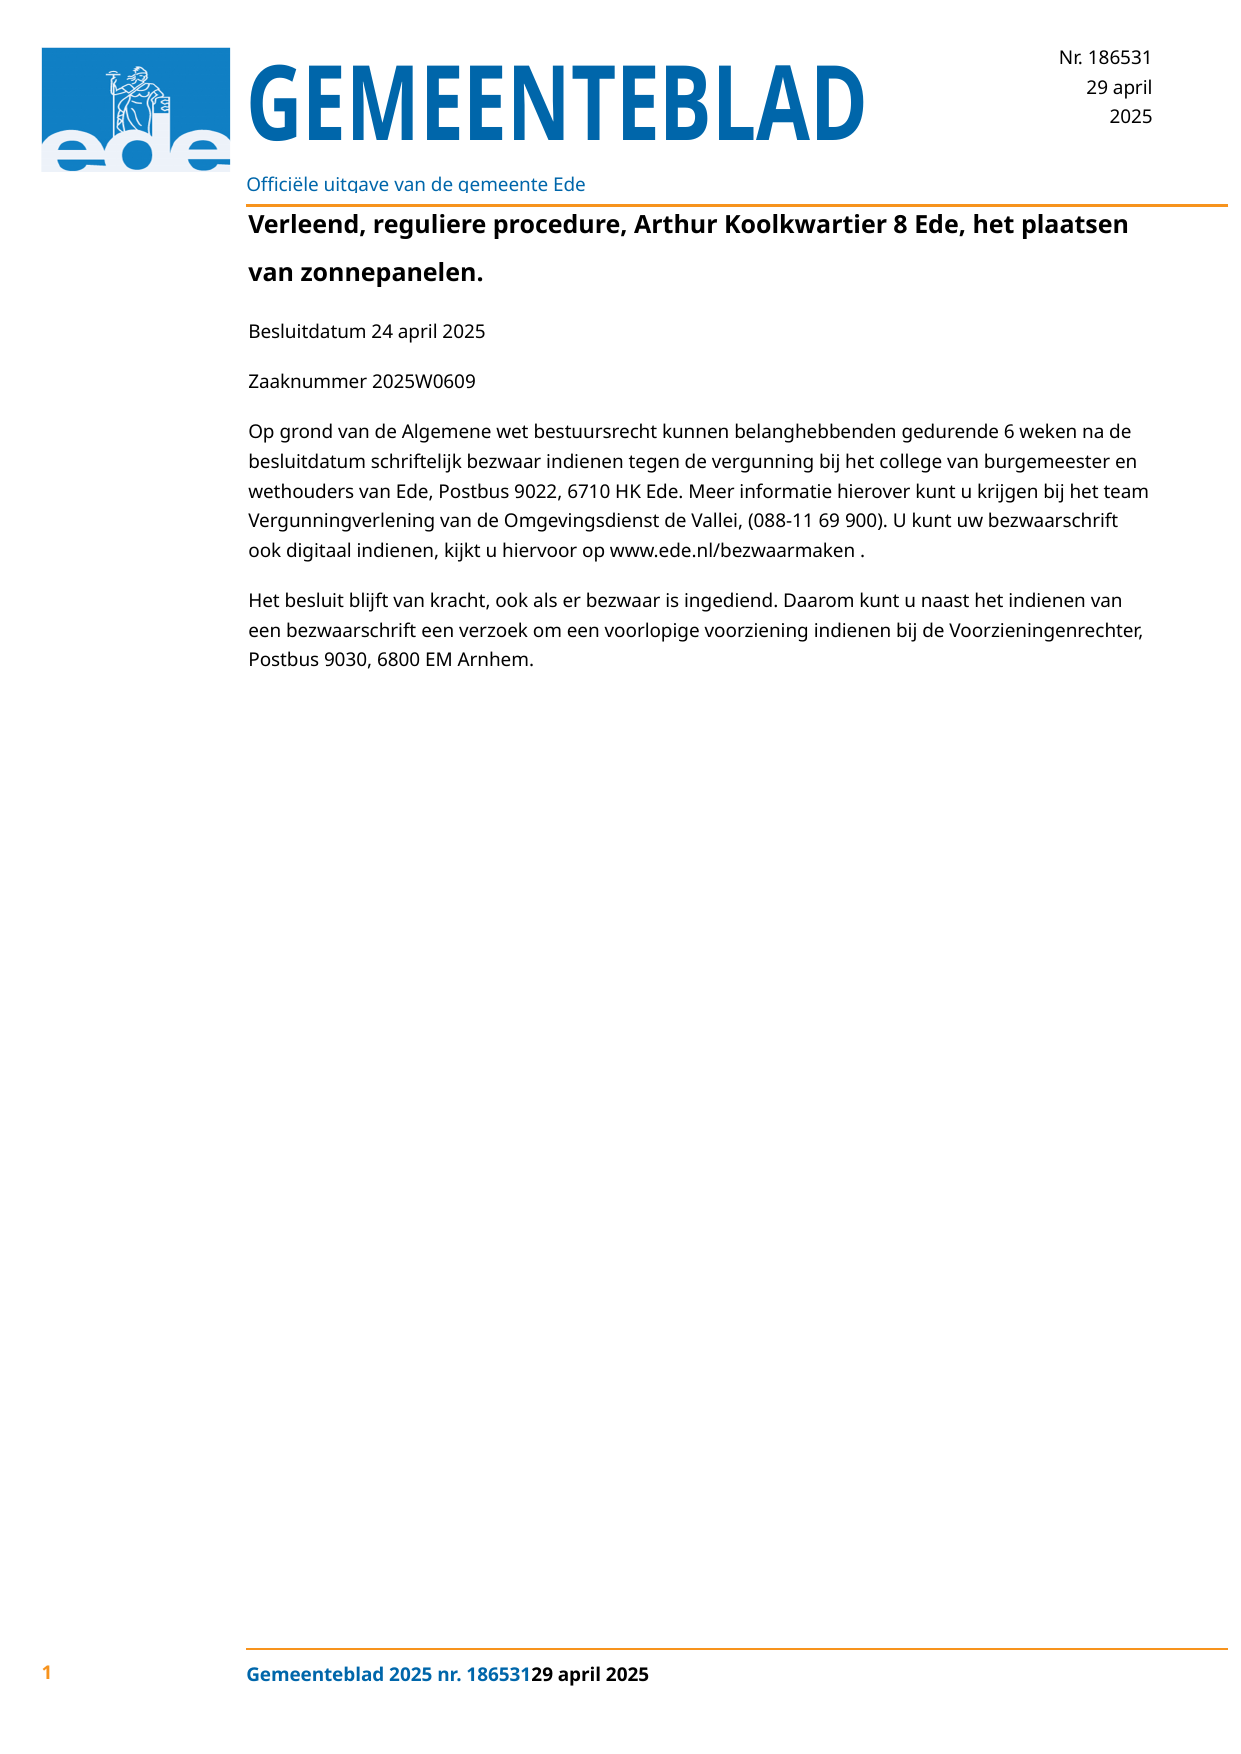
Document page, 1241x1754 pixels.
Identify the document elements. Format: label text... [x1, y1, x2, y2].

text Zaaknummer 2025W0609 [248, 368, 1152, 394]
picture [41, 47, 231, 172]
text Op grond van de Algemene wet bestuursrecht kunnen belanghebbenden gedurende 6 weken na de besluitdatum schriftelijk bezwaar indienen tegen de vergunning bij het college van burgemeester en wethouders van Ede, Postbus 9022, 6710 HK Ede. Meer informatie hierover kunt u krijgen bij het team Vergunningverlening van de Omgevingsdienst de Vallei, (088-11 69 900). U kunt uw bezwaarschrift ook digitaal indienen, kijkt u hiervoor op www.ede.nl/bezwaarmaken . [248, 419, 1152, 563]
text Het besluit blijft van kracht, ook als er bezwaar is ingediend. Daarom kunt u naast het indienen van een bezwaarschrift een verzoek om een voorlopige voorziening indienen bij de Voorzieningenrechter, Postbus 9030, 6800 EM Arnhem. [248, 587, 1152, 672]
text Verleend, reguliere procedure, Arthur Koolkwartier 8 Ede, het plaatsen van zonnepanelen. [248, 207, 1152, 288]
text Besluitdatum 24 april 2025 [248, 318, 1152, 344]
